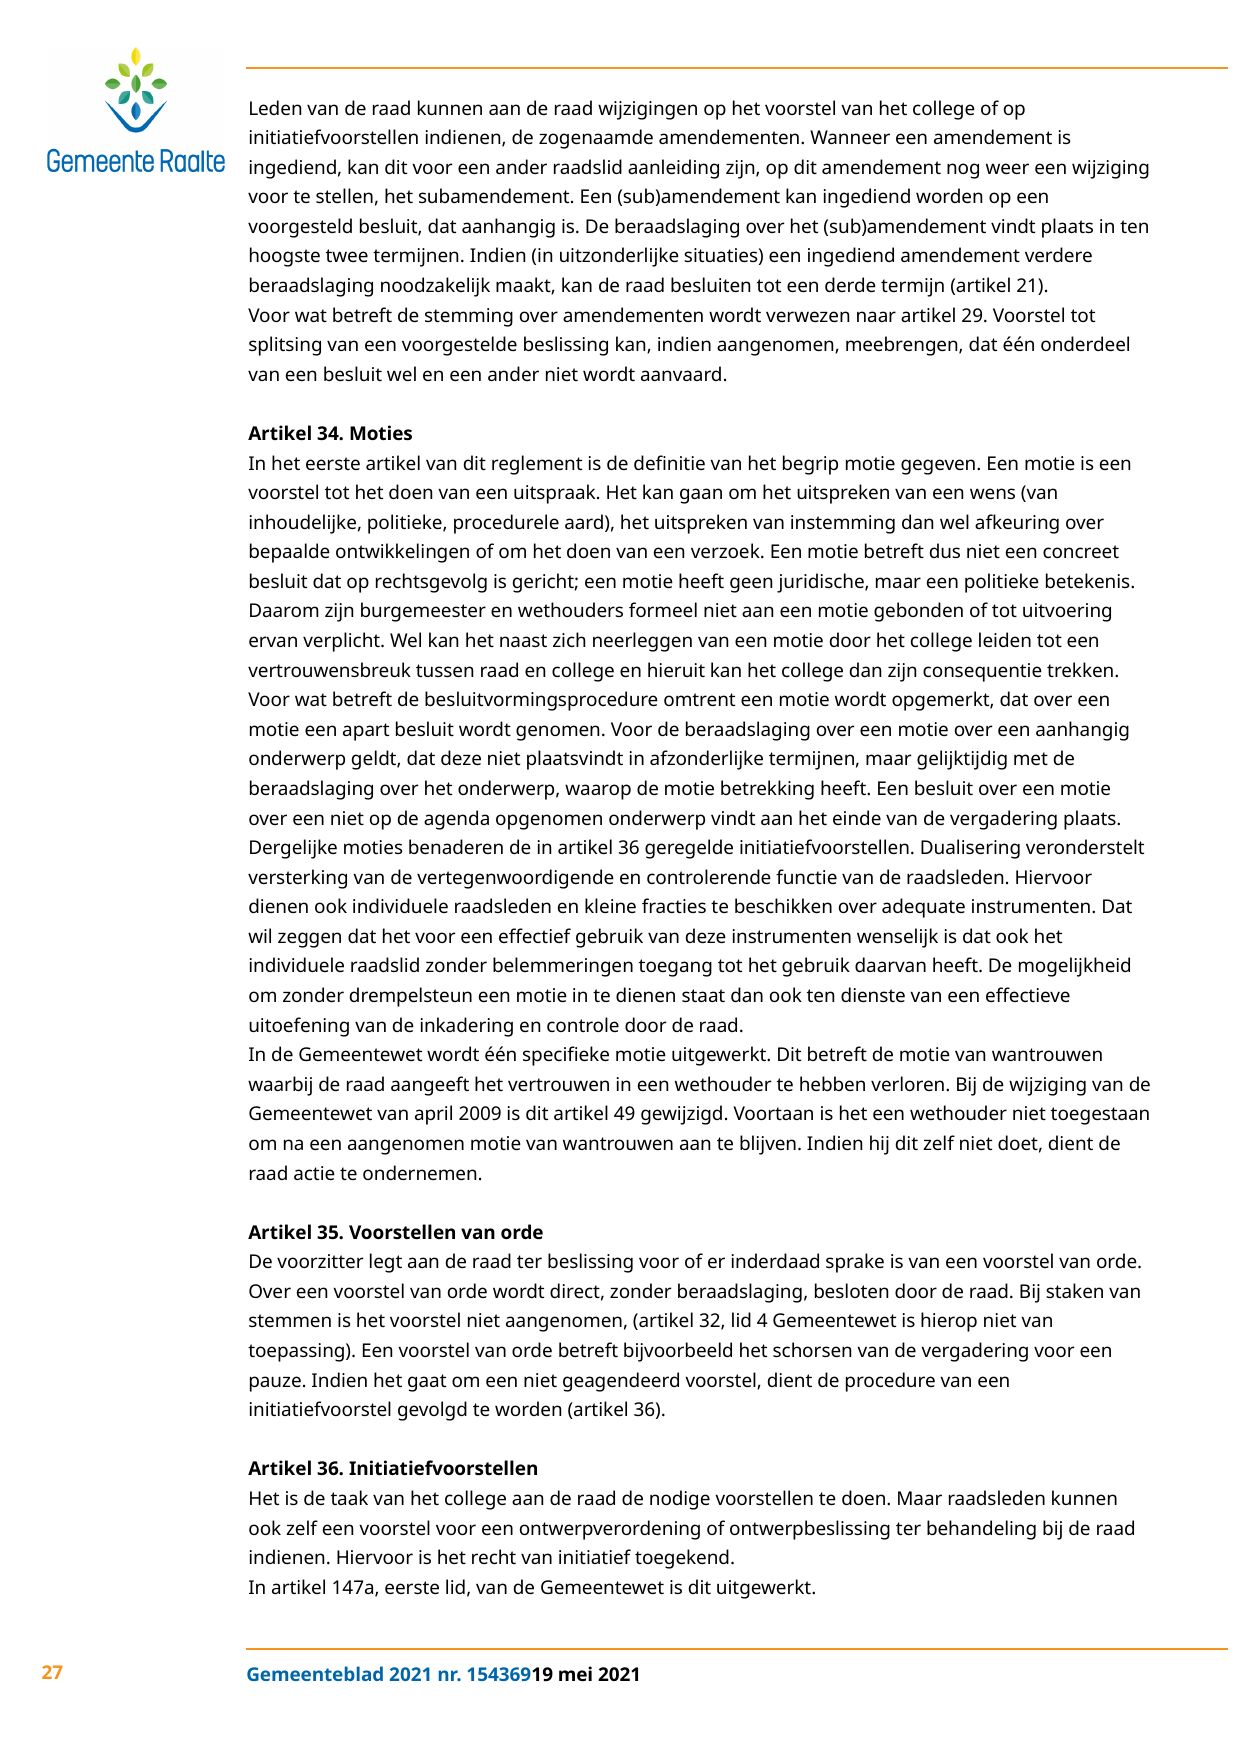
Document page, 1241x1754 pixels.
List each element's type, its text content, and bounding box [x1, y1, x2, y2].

text Leden van de raad kunnen aan de raad wijzigingen op het voorstel van het college of op initiatiefvoorstellen indienen, de zogenaamde amendementen. Wanneer een amendement is ingediend, kan dit voor een ander raadslid aanleiding zijn, op dit amendement nog weer een wijziging voor te stellen, het subamendement. Een (sub)amendement kan ingediend worden op een voorgesteld besluit, dat aanhangig is. De beraadslaging over het (sub)amendement vindt plaats in ten hoogste twee termijnen. Indien (in uitzonderlijke situaties) een ingediend amendement verdere beraadslaging noodzakelijk maakt, kan de raad besluiten tot een derde termijn (artikel 21). [248, 95, 1152, 298]
text De voorzitter legt aan de raad ter beslissing voor of er inderdaad sprake is van een voorstel van orde. Over een voorstel van orde wordt direct, zonder beraadslaging, besloten door de raad. Bij staken van stemmen is het voorstel niet aangenomen, (artikel 32, lid 4 Gemeentewet is hierop niet van toepassing). Een voorstel van orde betreft bijvoorbeeld het schorsen van de vergadering voor een pauze. Indien het gaat om een niet geagendeerd voorstel, dient de procedure van een initiatiefvoorstel gevolgd te worden (artikel 36). [248, 1248, 1152, 1422]
text Voor wat betreft de stemming over amendementen wordt verwezen naar artikel 29. Voorstel tot splitsing van een voorgestelde beslissing kan, indien aangenomen, meebrengen, dat één onderdeel van een besluit wel en een ander niet wordt aanvaard. [248, 302, 1152, 387]
text Artikel 36. Initiatiefvoorstellen [248, 1456, 1152, 1481]
text Artikel 35. Voorstellen van orde [248, 1219, 1152, 1245]
text Het is de taak van het college aan de raad de nodige voorstellen te doen. Maar raadsleden kunnen ook zelf een voorstel voor een ontwerpverordening of ontwerpbeslissing ter behandeling bij de raad indienen. Hiervoor is het recht van initiatief toegekend. [248, 1485, 1152, 1570]
picture [41, 47, 231, 172]
text Artikel 34. Moties [248, 420, 1152, 446]
text In artikel 147a, eerste lid, van de Gemeentewet is dit uitgewerkt. [248, 1574, 1152, 1600]
text In het eerste artikel van dit reglement is de definitie van het begrip motie gegeven. Een motie is een voorstel tot het doen van een uitspraak. Het kan gaan om het uitspreken van een wens (van inhoudelijke, politieke, procedurele aard), het uitspreken van instemming dan wel afkeuring over bepaalde ontwikkelingen of om het doen van een verzoek. Een motie betreft dus niet een concreet besluit dat op rechtsgevolg is gericht; een motie heeft geen juridische, maar een politieke betekenis. Daarom zijn burgemeester en wethouders formeel niet aan een motie gebonden of tot uitvoering ervan verplicht. Wel kan het naast zich neerleggen van een motie door het college leiden tot een vertrouwensbreuk tussen raad en college en hieruit kan het college dan zijn consequentie trekken. Voor wat betreft de besluitvormingsprocedure omtrent een motie wordt opgemerkt, dat over een motie een apart besluit wordt genomen. Voor de beraadslaging over een motie over een aanhangig onderwerp geldt, dat deze niet plaatsvindt in afzonderlijke termijnen, maar gelijktijdig met de beraadslaging over het onderwerp, waarop de motie betrekking heeft. Een besluit over een motie over een niet op de agenda opgenomen onderwerp vindt aan het einde van de vergadering plaats. Dergelijke moties benaderen de in artikel 36 geregelde initiatiefvoorstellen. Dualisering veronderstelt versterking van de vertegenwoordigende en controlerende functie van de raadsleden. Hiervoor dienen ook individuele raadsleden en kleine fracties te beschikken over adequate instrumenten. Dat wil zeggen dat het voor een effectief gebruik van deze instrumenten wenselijk is dat ook het individuele raadslid zonder belemmeringen toegang tot het gebruik daarvan heeft. De mogelijkheid om zonder drempelsteun een motie in te dienen staat dan ook ten dienste van een effectieve uitoefening van de inkadering en controle door de raad. [248, 450, 1152, 1038]
text In de Gemeentewet wordt één specifieke motie uitgewerkt. Dit betreft de motie van wantrouwen waarbij de raad aangeeft het vertrouwen in een wethouder te hebben verloren. Bij de wijziging van de Gemeentewet van april 2009 is dit artikel 49 gewijzigd. Voortaan is het een wethouder niet toegestaan om na een aangenomen motie van wantrouwen aan te blijven. Indien hij dit zelf niet doet, dient de raad actie te ondernemen. [248, 1041, 1152, 1186]
